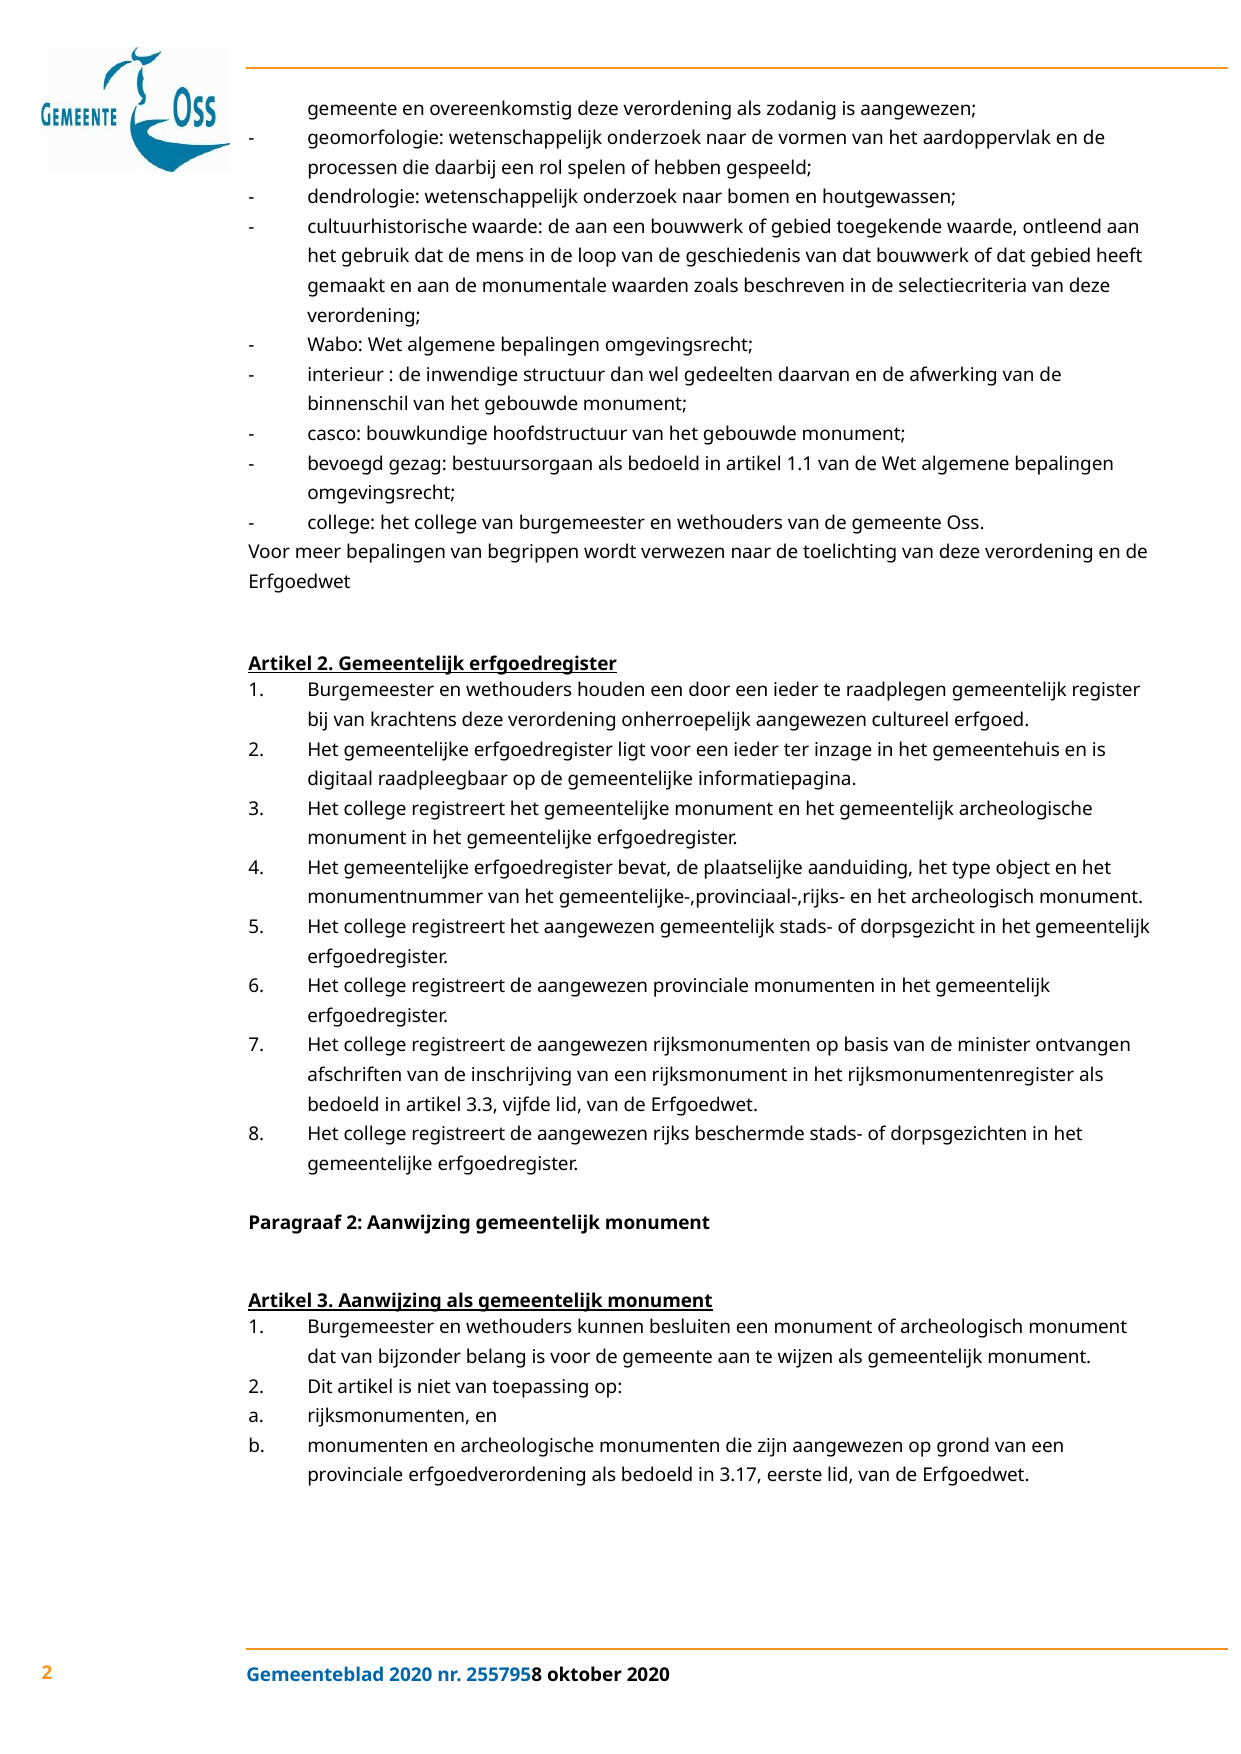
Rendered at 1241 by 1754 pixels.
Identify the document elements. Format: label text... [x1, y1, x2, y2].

text Paragraaf 2: Aanwijzing gemeentelijk monument [248, 1209, 1152, 1235]
list dendrologie: wetenschappelijk onderzoek naar bomen en houtgewassen; [248, 183, 1152, 209]
list Het gemeentelijke erfgoedregister ligt voor een ieder ter inzage in het gemeentehuis en is digitaal raadpleegbaar op de gemeentelijke informatiepagina. [248, 736, 1152, 791]
list rijksmonumenten, en [248, 1402, 1152, 1428]
list Wabo: Wet algemene bepalingen omgevingsrecht; [248, 331, 1152, 357]
list Dit artikel is niet van toepassing op: [248, 1373, 1152, 1398]
list Het college registreert de aangewezen provinciale monumenten in het gemeentelijk erfgoedregister. [248, 972, 1152, 1028]
list Het college registreert de aangewezen rijks beschermde stads- of dorpsgezichten in het gemeentelijke erfgoedregister. [248, 1120, 1152, 1176]
list interieur : de inwendige structuur dan wel gedeelten daarvan en de afwerking van de binnenschil van het gebouwde monument; [248, 361, 1152, 416]
list Het college registreert het aangewezen gemeentelijk stads- of dorpsgezicht in het gemeentelijk erfgoedregister. [248, 913, 1152, 968]
list bevoegd gezag: bestuursorgaan als bedoeld in artikel 1.1 van de Wet algemene bepalingen omgevingsrecht; [248, 450, 1152, 505]
list Het college registreert het gemeentelijke monument en het gemeentelijk archeologische monument in het gemeentelijke erfgoedregister. [248, 795, 1152, 850]
picture [41, 47, 231, 172]
list gemeente en overeenkomstig deze verordening als zodanig is aangewezen; [248, 95, 1152, 121]
list casco: bouwkundige hoofdstructuur van het gebouwde monument; [248, 420, 1152, 446]
text Voor meer bepalingen van begrippen wordt verwezen naar de toelichting van deze verordening en de Erfgoedwet [248, 538, 1152, 594]
list college: het college van burgemeester en wethouders van de gemeente Oss. [248, 509, 1152, 535]
list Het gemeentelijke erfgoedregister bevat, de plaatselijke aanduiding, het type object en het monumentnummer van het gemeentelijke-,provinciaal-,rijks- en het archeologisch monument. [248, 854, 1152, 909]
list geomorfologie: wetenschappelijk onderzoek naar de vormen van het aardoppervlak en de processen die daarbij een rol spelen of hebben gespeeld; [248, 124, 1152, 180]
list Het college registreert de aangewezen rijksmonumenten op basis van de minister ontvangen afschriften van de inschrijving van een rijksmonument in het rijksmonumentenregister als bedoeld in artikel 3.3, vijfde lid, van de Erfgoedwet. [248, 1032, 1152, 1116]
text Artikel 3. Aanwijzing als gemeentelijk monument [248, 1285, 1152, 1314]
list monumenten en archeologische monumenten die zijn aangewezen op grond van een provinciale erfgoedverordening als bedoeld in 3.17, eerste lid, van de Erfgoedwet. [248, 1432, 1152, 1487]
list Burgemeester en wethouders kunnen besluiten een monument of archeologisch monument dat van bijzonder belang is voor de gemeente aan te wijzen als gemeentelijk monument. [248, 1314, 1152, 1369]
list Burgemeester en wethouders houden een door een ieder te raadplegen gemeentelijk register bij van krachtens deze verordening onherroepelijk aangewezen cultureel erfgoed. [248, 677, 1152, 732]
text Artikel 2. Gemeentelijk erfgoedregister [248, 648, 1152, 677]
list cultuurhistorische waarde: de aan een bouwwerk of gebied toegekende waarde, ontleend aan het gebruik dat de mens in de loop van de geschiedenis van dat bouwwerk of dat gebied heeft gemaakt en aan de monumentale waarden zoals beschreven in de selectiecriteria van deze verordening; [248, 213, 1152, 328]
